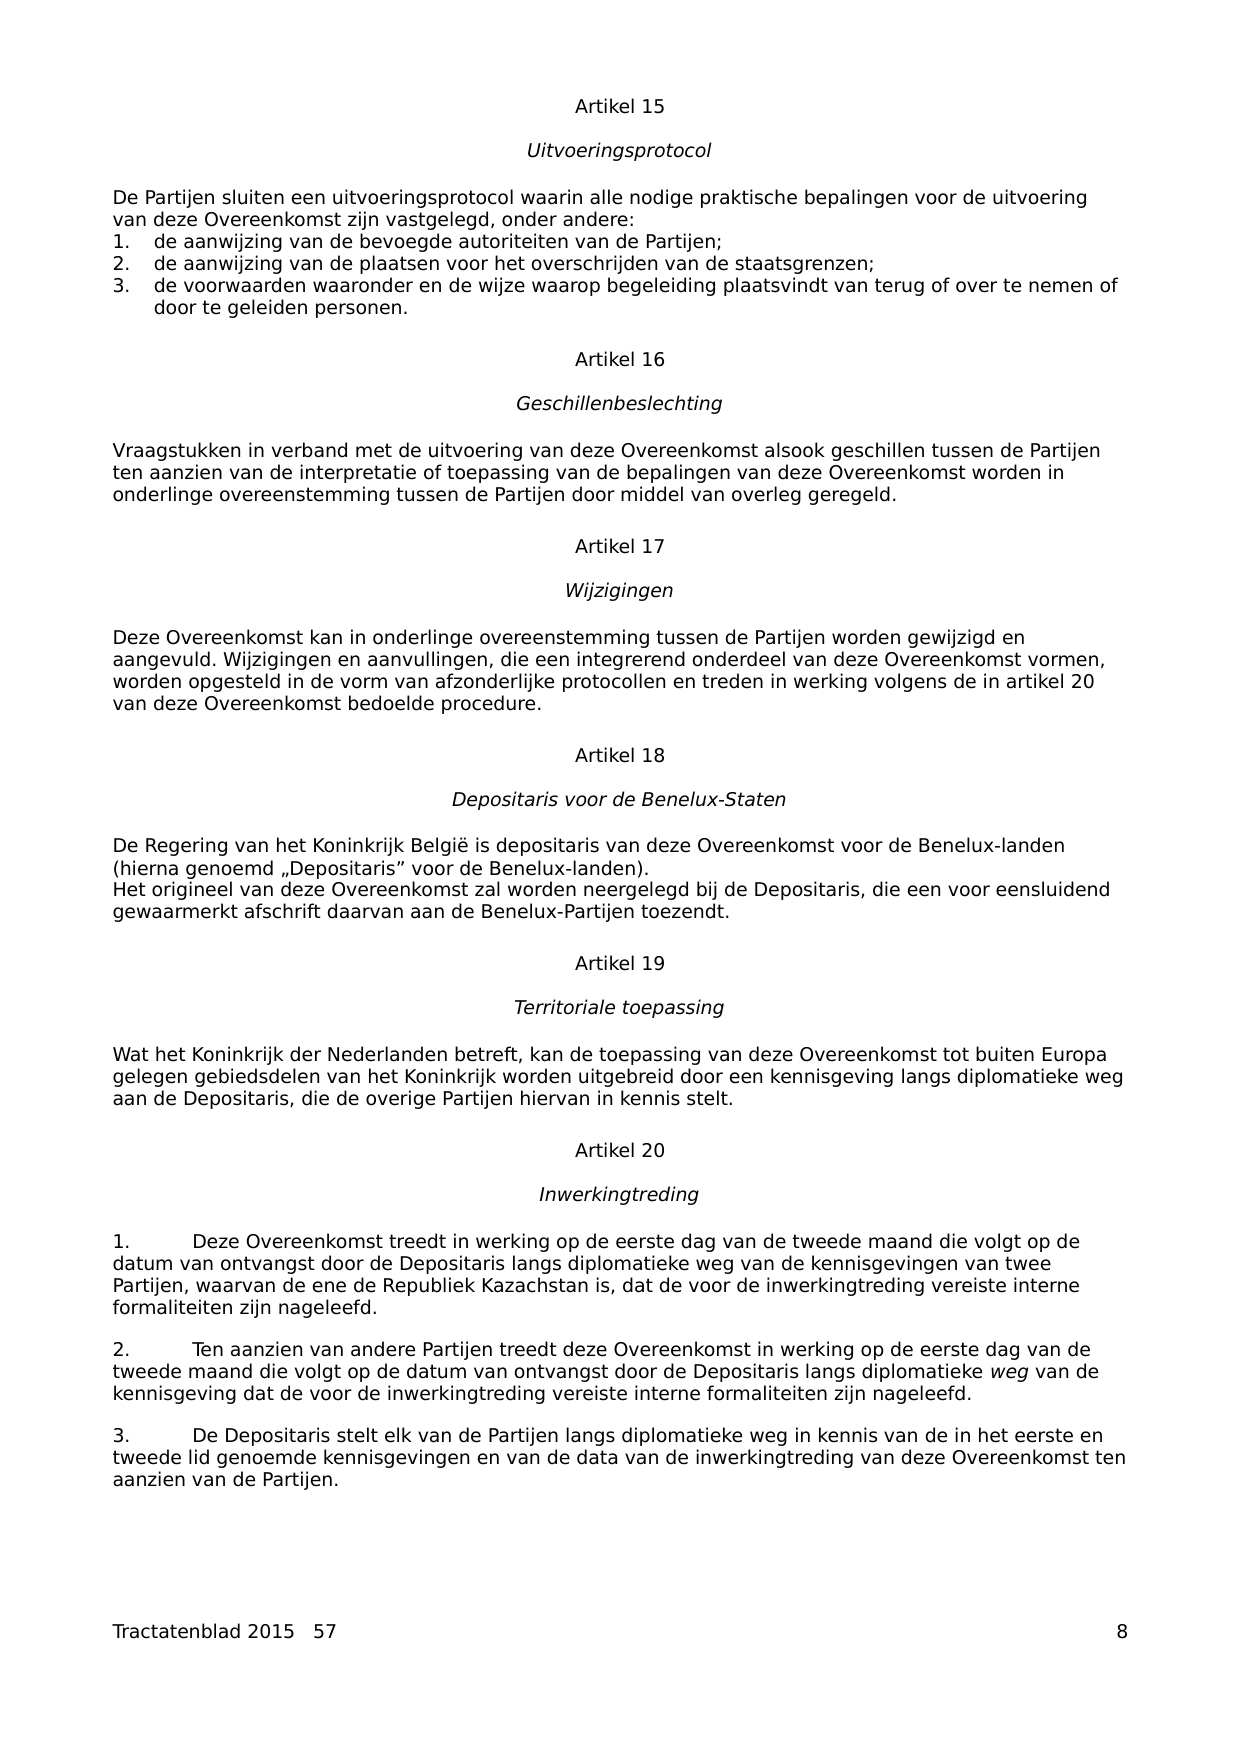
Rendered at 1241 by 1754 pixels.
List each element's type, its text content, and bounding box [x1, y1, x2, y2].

text Wat het Koninkrijk der Nederlanden betreft, kan de toepassing van deze Overeenkomst tot buiten Europa gelegen gebiedsdelen van het Koninkrijk worden uitgebreid door een kennisgeving langs diplomatieke weg aan de Depositaris, die de overige Partijen hiervan in kennis stelt. [112, 1044, 1128, 1110]
text 3. de voorwaarden waaronder en de wijze waarop begeleiding plaatsvindt van terug of over te nemen of door te geleiden personen. [112, 275, 1128, 319]
text Deze Overeenkomst kan in onderlinge overeenstemming tussen de Partijen worden gewijzigd en aangevuld. Wijzigingen en aanvullingen, die een integrerend onderdeel van deze Overeenkomst vormen, worden opgesteld in de vorm van afzonderlijke protocollen en treden in werking volgens de in artikel 20 van deze Overeenkomst bedoelde procedure. [112, 627, 1128, 714]
subtitle Artikel 20 Inwerkingtreding [112, 1140, 1128, 1206]
text De Regering van het Koninkrijk België is depositaris van deze Overeenkomst voor de Benelux-landen (hierna genoemd „Depositaris” voor de Benelux-landen). [112, 835, 1128, 879]
text 2. de aanwijzing van de plaatsen voor het overschrijden van de staatsgrenzen; [112, 253, 1128, 275]
text 1. Deze Overeenkomst treedt in werking op de eerste dag van de tweede maand die volgt op de datum van ontvangst door de Depositaris langs diplomatieke weg van de kennisgevingen van twee Partijen, waarvan de ene de Republiek Kazachstan is, dat de voor de inwerkingtreding vereiste interne formaliteiten zijn nageleefd. [112, 1231, 1128, 1319]
subtitle Artikel 19 Territoriale toepassing [112, 953, 1128, 1019]
subtitle Artikel 15 Uitvoeringsprotocol [112, 96, 1128, 162]
text Vraagstukken in verband met de uitvoering van deze Overeenkomst alsook geschillen tussen de Partijen ten aanzien van de interpretatie of toepassing van de bepalingen van deze Overeenkomst worden in onderlinge overeenstemming tussen de Partijen door middel van overleg geregeld. [112, 440, 1128, 506]
text De Partijen sluiten een uitvoeringsprotocol waarin alle nodige praktische bepalingen voor de uitvoering van deze Overeenkomst zijn vastgelegd, onder andere: [112, 187, 1128, 231]
text 1. de aanwijzing van de bevoegde autoriteiten van de Partijen; [112, 231, 1128, 253]
subtitle Artikel 17 Wijzigingen [112, 536, 1128, 602]
subtitle Artikel 16 Geschillenbeslechting [112, 349, 1128, 415]
text 2. Ten aanzien van andere Partijen treedt deze Overeenkomst in werking op de eerste dag van de tweede maand die volgt op de datum van ontvangst door de Depositaris langs diplomatieke weg van de kennisgeving dat de voor de inwerkingtreding vereiste interne formaliteiten zijn nageleefd. [112, 1339, 1128, 1405]
text Het origineel van deze Overeenkomst zal worden neergelegd bij de Depositaris, die een voor eensluidend gewaarmerkt afschrift daarvan aan de Benelux-Partijen toezendt. [112, 879, 1128, 923]
subtitle Artikel 18 Depositaris voor de Benelux-Staten [112, 744, 1128, 810]
text 3. De Depositaris stelt elk van de Partijen langs diplomatieke weg in kennis van de in het eerste en tweede lid genoemde kennisgevingen en van de data van de inwerkingtreding van deze Overeenkomst ten aanzien van de Partijen. [112, 1425, 1128, 1491]
